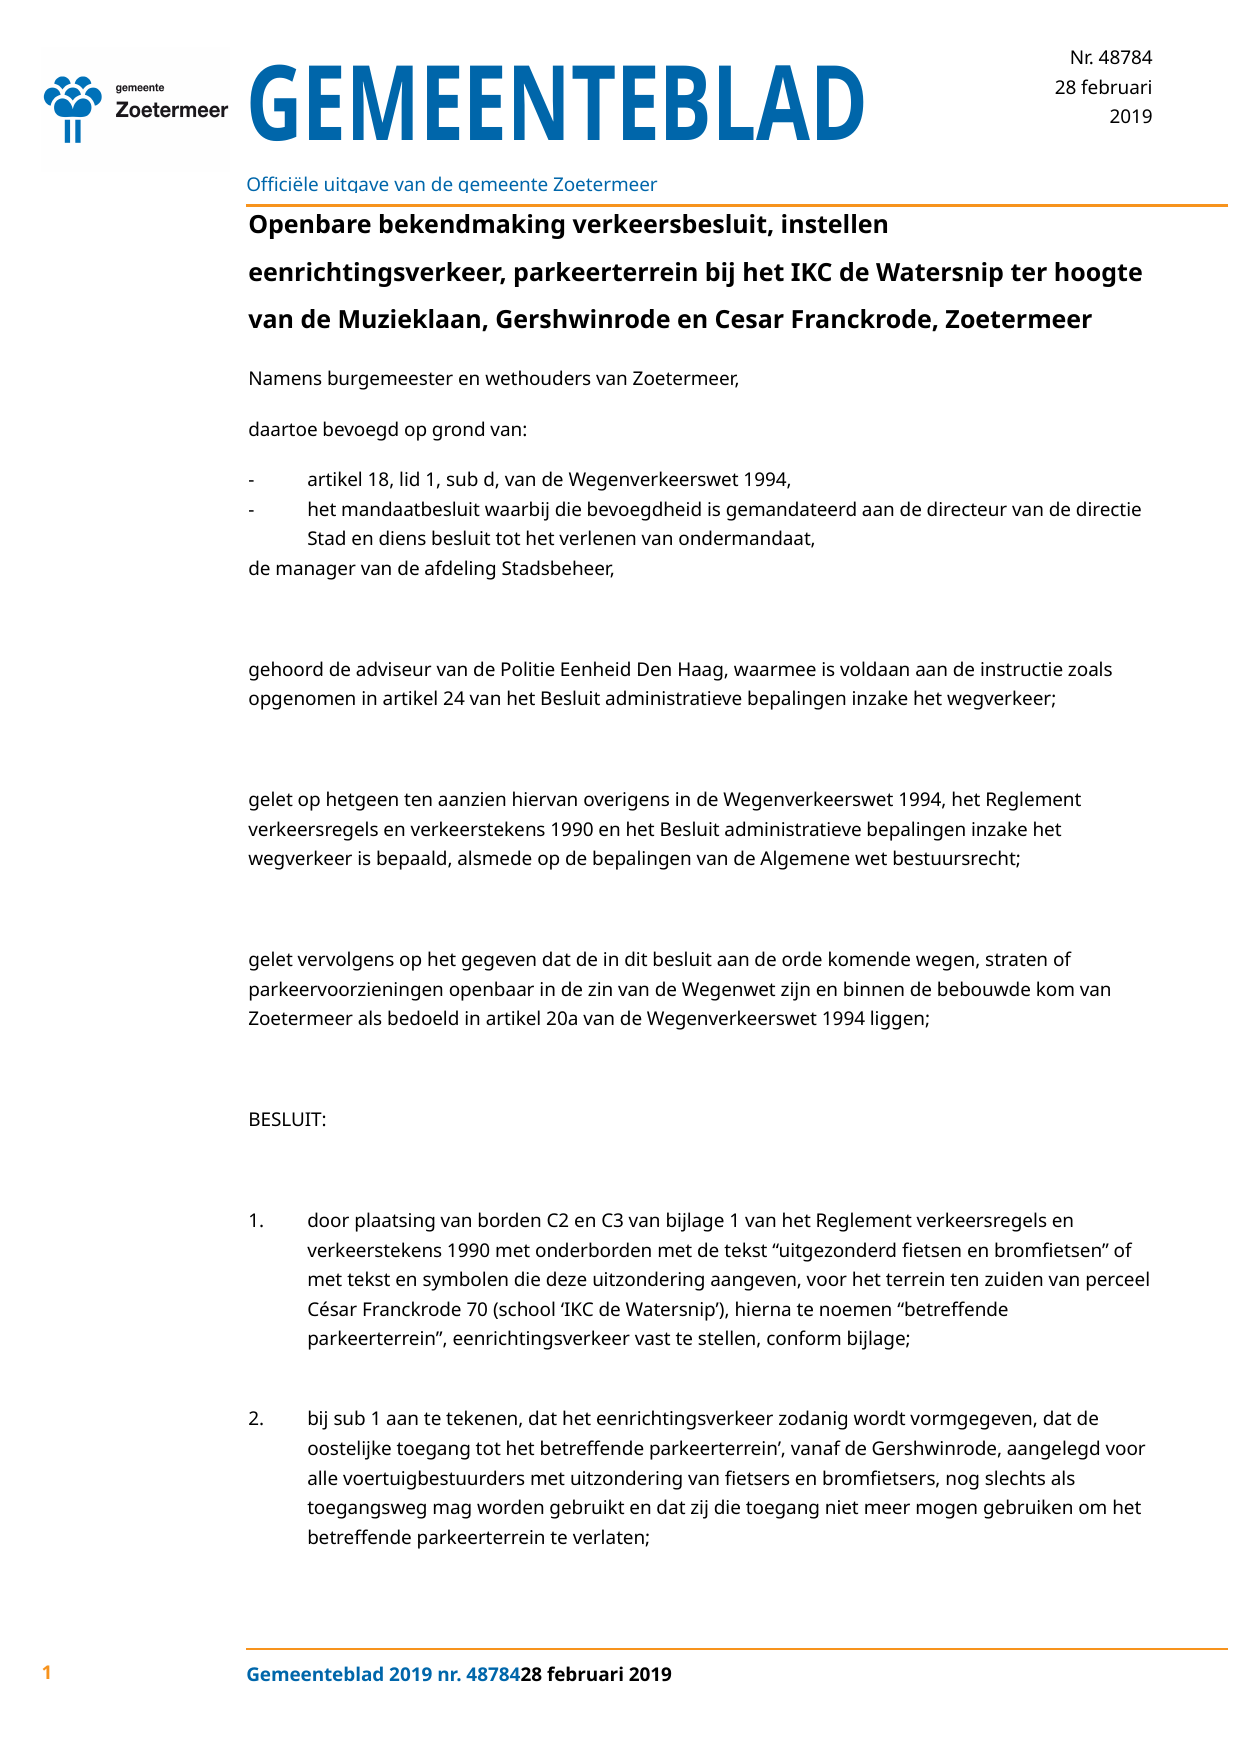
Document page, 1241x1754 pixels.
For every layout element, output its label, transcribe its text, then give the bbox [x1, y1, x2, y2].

text Openbare bekendmaking verkeersbesluit, instellen eenrichtingsverkeer, parkeerterrein bij het IKC de Watersnip ter hoogte van de Muzieklaan, Gershwinrode en Cesar Franckrode, Zoetermeer [248, 207, 1152, 336]
text daartoe bevoegd op grond van: [248, 416, 1152, 442]
list artikel 18, lid 1, sub d, van de Wegenverkeerswet 1994, [248, 466, 1152, 492]
picture [41, 47, 231, 172]
text de manager van de afdeling Stadsbeheer, [248, 555, 1152, 581]
list bij sub 1 aan te tekenen, dat het eenrichtingsverkeer zodanig wordt vormgegeven, dat de oostelijke toegang tot het betreffende parkeerterrein’, vanaf de Gershwinrode, aangelegd voor alle voertuigbestuurders met uitzondering van fietsers en bromfietsers, nog slechts als toegangsweg mag worden gebruikt en dat zij die toegang niet meer mogen gebruiken om het betreffende parkeerterrein te verlaten; [248, 1406, 1152, 1549]
list door plaatsing van borden C2 en C3 van bijlage 1 van het Reglement verkeersregels en verkeerstekens 1990 met onderborden met de tekst “uitgezonderd fietsen en bromfietsen” of met tekst en symbolen die deze uitzondering aangeven, voor het terrein ten zuiden van perceel César Franckrode 70 (school ‘IKC de Watersnip’), hierna te noemen “betreffende parkeerterrein”, eenrichtingsverkeer vast te stellen, conform bijlage; [248, 1207, 1152, 1351]
text gelet vervolgens op het gegeven dat de in dit besluit aan de orde komende wegen, straten of parkeervoorzieningen openbaar in de zin van de Wegenwet zijn en binnen de bebouwde kom van Zoetermeer als bedoeld in artikel 20a van de Wegenverkeerswet 1994 liggen; [248, 946, 1152, 1031]
text gehoord de adviseur van de Politie Eenheid Den Haag, waarmee is voldaan aan de instructie zoals opgenomen in artikel 24 van het Besluit administratieve bepalingen inzake het wegverkeer; [248, 656, 1152, 711]
text Namens burgemeester en wethouders van Zoetermeer, [248, 366, 1152, 391]
text BESLUIT: [248, 1106, 1152, 1132]
text gelet op hetgeen ten aanzien hiervan overigens in de Wegenverkeerswet 1994, het Reglement verkeersregels en verkeerstekens 1990 en het Besluit administratieve bepalingen inzake het wegverkeer is bepaald, alsmede op de bepalingen van de Algemene wet bestuursrecht; [248, 786, 1152, 871]
list het mandaatbesluit waarbij die bevoegdheid is gemandateerd aan de directeur van de directie Stad en diens besluit tot het verlenen van ondermandaat, [248, 496, 1152, 551]
